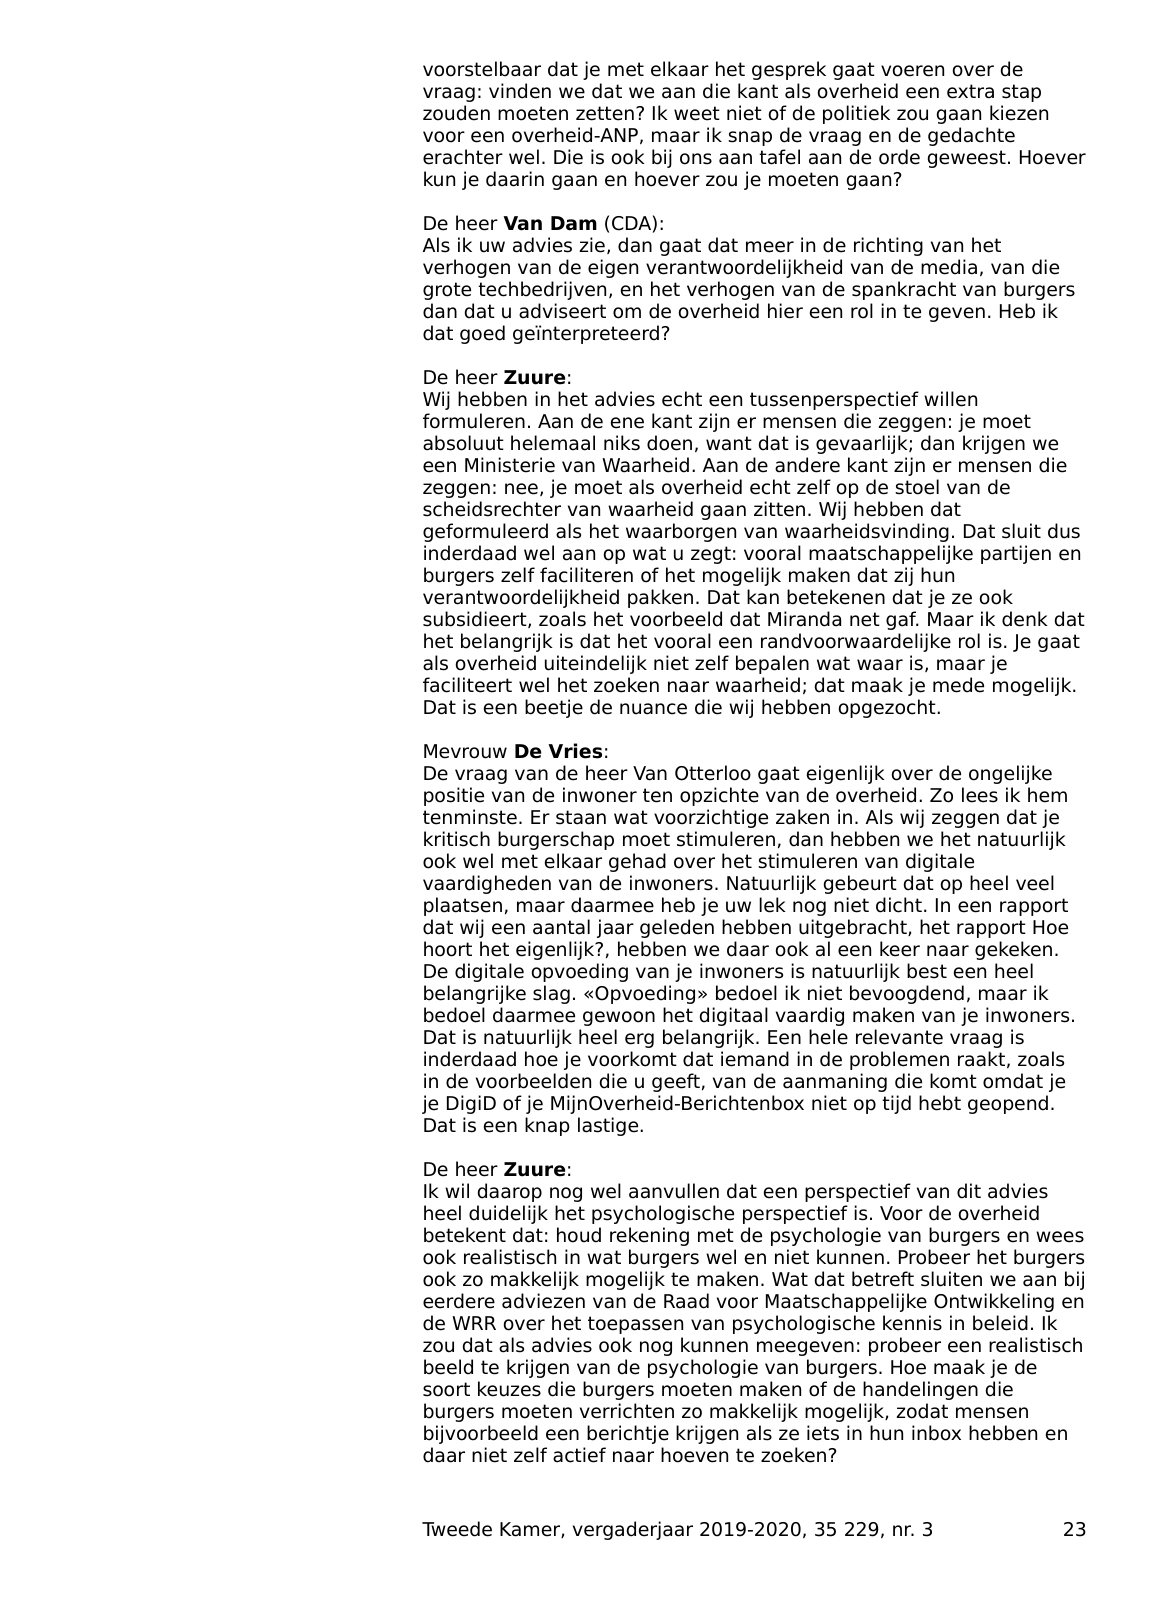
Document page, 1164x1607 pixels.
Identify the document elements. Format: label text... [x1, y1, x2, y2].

text De heer Van Dam (CDA): [422, 213, 1087, 235]
text De heer Zuure: [422, 367, 1087, 389]
text De heer Zuure: [422, 1159, 1087, 1181]
text Mevrouw De Vries: [422, 741, 1087, 763]
text Ik wil daarop nog wel aanvullen dat een perspectief van dit advies heel duidelijk het psychologische perspectief is. Voor de overheid betekent dat: houd rekening met de psychologie van burgers en wees ook realistisch in wat burgers wel en niet kunnen. Probeer het burgers ook zo makkelijk mogelijk te maken. Wat dat betreft sluiten we aan bij eerdere adviezen van de Raad voor Maatschappelijke Ontwikkeling en de WRR over het toepassen van psychologische kennis in beleid. Ik zou dat als advies ook nog kunnen meegeven: probeer een realistisch beeld te krijgen van de psychologie van burgers. Hoe maak je de soort keuzes die burgers moeten maken of de handelingen die burgers moeten verrichten zo makkelijk mogelijk, zodat mensen bijvoorbeeld een berichtje krijgen als ze iets in hun inbox hebben en daar niet zelf actief naar hoeven te zoeken? [422, 1181, 1087, 1467]
text voorstelbaar dat je met elkaar het gesprek gaat voeren over de vraag: vinden we dat we aan die kant als overheid een extra stap zouden moeten zetten? Ik weet niet of de politiek zou gaan kiezen voor een overheid-ANP, maar ik snap de vraag en de gedachte erachter wel. Die is ook bij ons aan tafel aan de orde geweest. Hoever kun je daarin gaan en hoever zou je moeten gaan? [422, 59, 1087, 191]
text Als ik uw advies zie, dan gaat dat meer in de richting van het verhogen van de eigen verantwoordelijkheid van de media, van die grote techbedrijven, en het verhogen van de spankracht van burgers dan dat u adviseert om de overheid hier een rol in te geven. Heb ik dat goed geïnterpreteerd? [422, 235, 1087, 345]
text De vraag van de heer Van Otterloo gaat eigenlijk over de ongelijke positie van de inwoner ten opzichte van de overheid. Zo lees ik hem tenminste. Er staan wat voorzichtige zaken in. Als wij zeggen dat je kritisch burgerschap moet stimuleren, dan hebben we het natuurlijk ook wel met elkaar gehad over het stimuleren van digitale vaardigheden van de inwoners. Natuurlijk gebeurt dat op heel veel plaatsen, maar daarmee heb je uw lek nog niet dicht. In een rapport dat wij een aantal jaar geleden hebben uitgebracht, het rapport Hoe hoort het eigenlijk?, hebben we daar ook al een keer naar gekeken. De digitale opvoeding van je inwoners is natuurlijk best een heel belangrijke slag. «Opvoeding» bedoel ik niet bevoogdend, maar ik bedoel daarmee gewoon het digitaal vaardig maken van je inwoners. Dat is natuurlijk heel erg belangrijk. Een hele relevante vraag is inderdaad hoe je voorkomt dat iemand in de problemen raakt, zoals in de voorbeelden die u geeft, van de aanmaning die komt omdat je je DigiD of je MijnOverheid-Berichtenbox niet op tijd hebt geopend. Dat is een knap lastige. [422, 763, 1087, 1137]
text Wij hebben in het advies echt een tussenperspectief willen formuleren. Aan de ene kant zijn er mensen die zeggen: je moet absoluut helemaal niks doen, want dat is gevaarlijk; dan krijgen we een Ministerie van Waarheid. Aan de andere kant zijn er mensen die zeggen: nee, je moet als overheid echt zelf op de stoel van de scheidsrechter van waarheid gaan zitten. Wij hebben dat geformuleerd als het waarborgen van waarheidsvinding. Dat sluit dus inderdaad wel aan op wat u zegt: vooral maatschappelijke partijen en burgers zelf faciliteren of het mogelijk maken dat zij hun verantwoordelijkheid pakken. Dat kan betekenen dat je ze ook subsidieert, zoals het voorbeeld dat Miranda net gaf. Maar ik denk dat het belangrijk is dat het vooral een randvoorwaardelijke rol is. Je gaat als overheid uiteindelijk niet zelf bepalen wat waar is, maar je faciliteert wel het zoeken naar waarheid; dat maak je mede mogelijk. Dat is een beetje de nuance die wij hebben opgezocht. [422, 389, 1087, 719]
